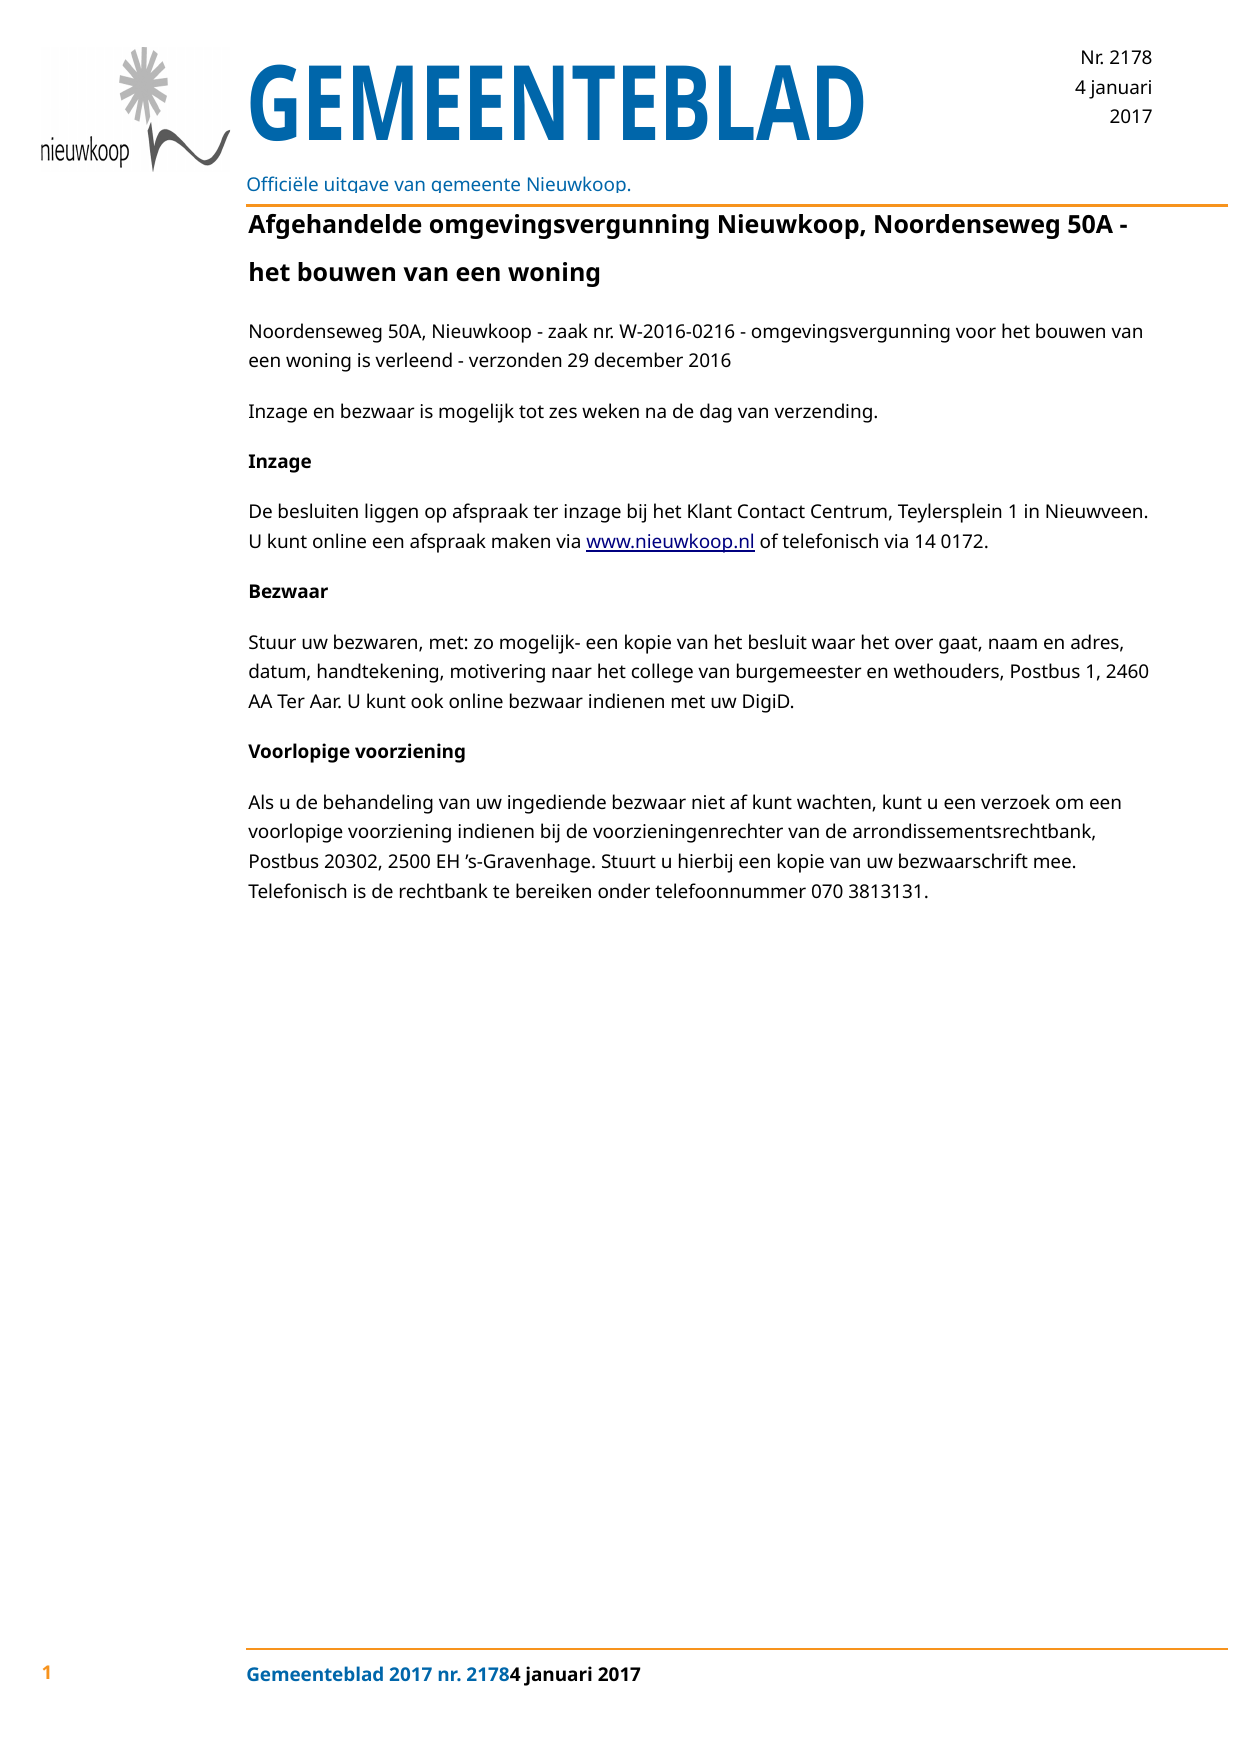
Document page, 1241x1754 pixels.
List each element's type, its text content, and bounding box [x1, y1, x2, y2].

text Inzage en bezwaar is mogelijk tot zes weken na de dag van verzending. [248, 398, 1152, 424]
text Voorlopige voorziening [248, 739, 1152, 764]
text Afgehandelde omgevingsvergunning Nieuwkoop, Noordenseweg 50A - het bouwen van een woning [248, 207, 1152, 288]
text Stuur uw bezwaren, met: zo mogelijk- een kopie van het besluit waar het over gaat, naam en adres, datum, handtekening, motivering naar het college van burgemeester en wethouders, Postbus 1, 2460 AA Ter Aar. U kunt ook online bezwaar indienen met uw DigiD. [248, 629, 1152, 714]
text Als u de behandeling van uw ingediende bezwaar niet af kunt wachten, kunt u een verzoek om een voorlopige voorziening indienen bij de voorzieningenrechter van de arrondissementsrechtbank, Postbus 20302, 2500 EH ’s-Gravenhage. Stuurt u hierbij een kopie van uw bezwaarschrift mee. Telefonisch is de rechtbank te bereiken onder telefoonnummer 070 3813131. [248, 789, 1152, 904]
text Noordenseweg 50A, Nieuwkoop - zaak nr. W-2016-0216 - omgevingsvergunning voor het bouwen van een woning is verleend - verzonden 29 december 2016 [248, 318, 1152, 373]
text Inzage [248, 448, 1152, 474]
picture [41, 47, 231, 172]
text De besluiten liggen op afspraak ter inzage bij het Klant Contact Centrum, Teylersplein 1 in Nieuwveen. U kunt online een afspraak maken via www.nieuwkoop.nl of telefonisch via 14 0172. [248, 499, 1152, 554]
text Bezwaar [248, 579, 1152, 604]
